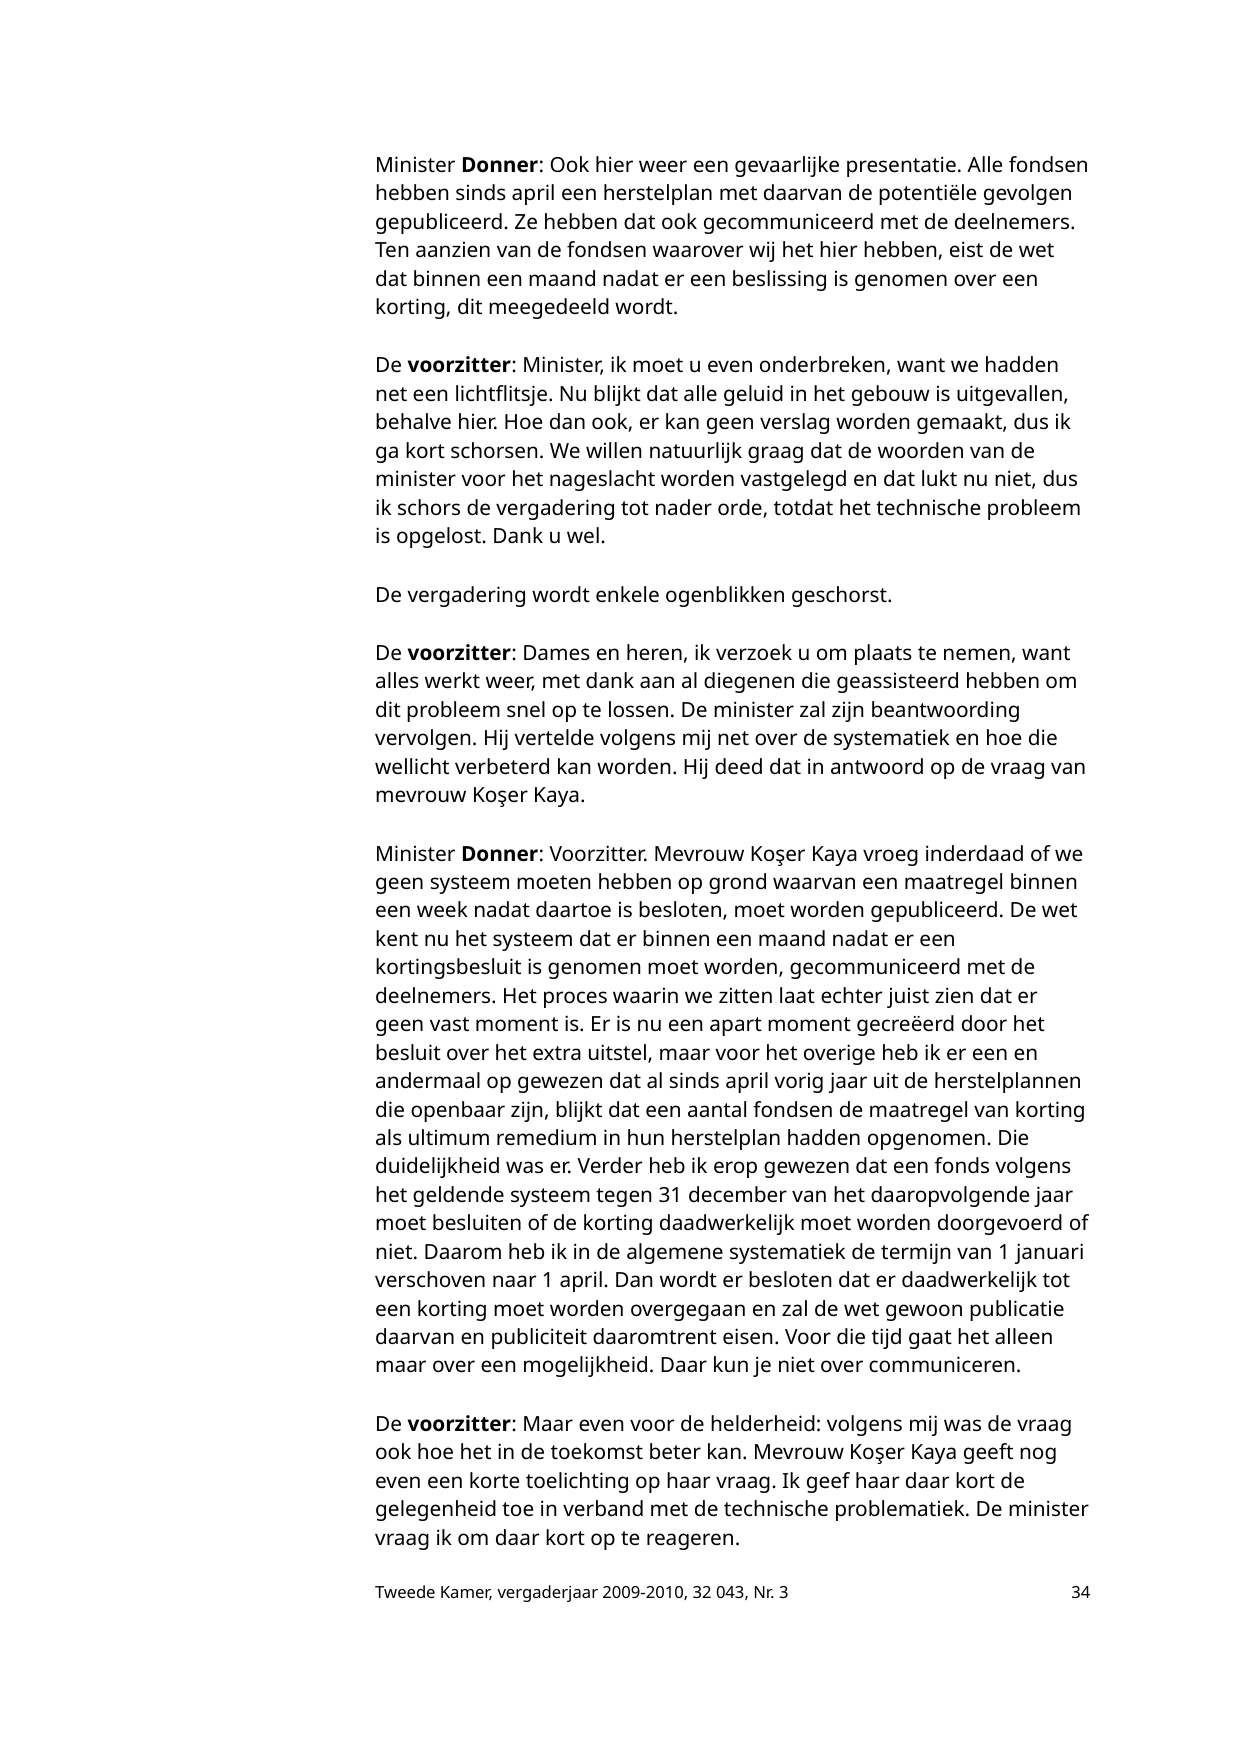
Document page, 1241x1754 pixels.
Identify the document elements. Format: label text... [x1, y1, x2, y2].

text De voorzitter: Dames en heren, ik verzoek u om plaats te nemen, want alles werkt weer, met dank aan al diegenen die geassisteerd hebben om dit probleem snel op te lossen. De minister zal zijn beantwoording vervolgen. Hij vertelde volgens mij net over de systematiek en hoe die wellicht verbeterd kan worden. Hij deed dat in antwoord op de vraag van mevrouw Koşer Kaya. [375, 638, 1090, 809]
text Minister Donner: Ook hier weer een gevaarlijke presentatie. Alle fondsen hebben sinds april een herstelplan met daarvan de potentiële gevolgen gepubliceerd. Ze hebben dat ook gecommuniceerd met de deelnemers. Ten aanzien van de fondsen waarover wij het hier hebben, eist de wet dat binnen een maand nadat er een beslissing is genomen over een korting, dit meegedeeld wordt. [375, 150, 1090, 321]
text Minister Donner: Voorzitter. Mevrouw Koşer Kaya vroeg inderdaad of we geen systeem moeten hebben op grond waarvan een maatregel binnen een week nadat daartoe is besloten, moet worden gepubliceerd. De wet kent nu het systeem dat er binnen een maand nadat er een kortingsbesluit is genomen moet worden, gecommuniceerd met de deelnemers. Het proces waarin we zitten laat echter juist zien dat er geen vast moment is. Er is nu een apart moment gecreëerd door het besluit over het extra uitstel, maar voor het overige heb ik er een en andermaal op gewezen dat al sinds april vorig jaar uit de herstelplannen die openbaar zijn, blijkt dat een aantal fondsen de maatregel van korting als ultimum remedium in hun herstelplan hadden opgenomen. Die duidelijkheid was er. Verder heb ik erop gewezen dat een fonds volgens het geldende systeem tegen 31 december van het daaropvolgende jaar moet besluiten of de korting daadwerkelijk moet worden doorgevoerd of niet. Daarom heb ik in de algemene systematiek de termijn van 1 januari verschoven naar 1 april. Dan wordt er besloten dat er daadwerkelijk tot een korting moet worden overgegaan en zal de wet gewoon publicatie daarvan en publiciteit daaromtrent eisen. Voor die tijd gaat het alleen maar over een mogelijkheid. Daar kun je niet over communiceren. [375, 839, 1090, 1379]
text De voorzitter: Minister, ik moet u even onderbreken, want we hadden net een lichtflitsje. Nu blijkt dat alle geluid in het gebouw is uitgevallen, behalve hier. Hoe dan ook, er kan geen verslag worden gemaakt, dus ik ga kort schorsen. We willen natuurlijk graag dat de woorden van de minister voor het nageslacht worden vastgelegd en dat lukt nu niet, dus ik schors de vergadering tot nader orde, totdat het technische probleem is opgelost. Dank u wel. [375, 351, 1090, 550]
text De vergadering wordt enkele ogenblikken geschorst. [375, 580, 1090, 608]
text De voorzitter: Maar even voor de helderheid: volgens mij was de vraag ook hoe het in de toekomst beter kan. Mevrouw Koşer Kaya geeft nog even een korte toelichting op haar vraag. Ik geef haar daar kort de gelegenheid toe in verband met de technische problematiek. De minister vraag ik om daar kort op te reageren. [375, 1409, 1090, 1551]
